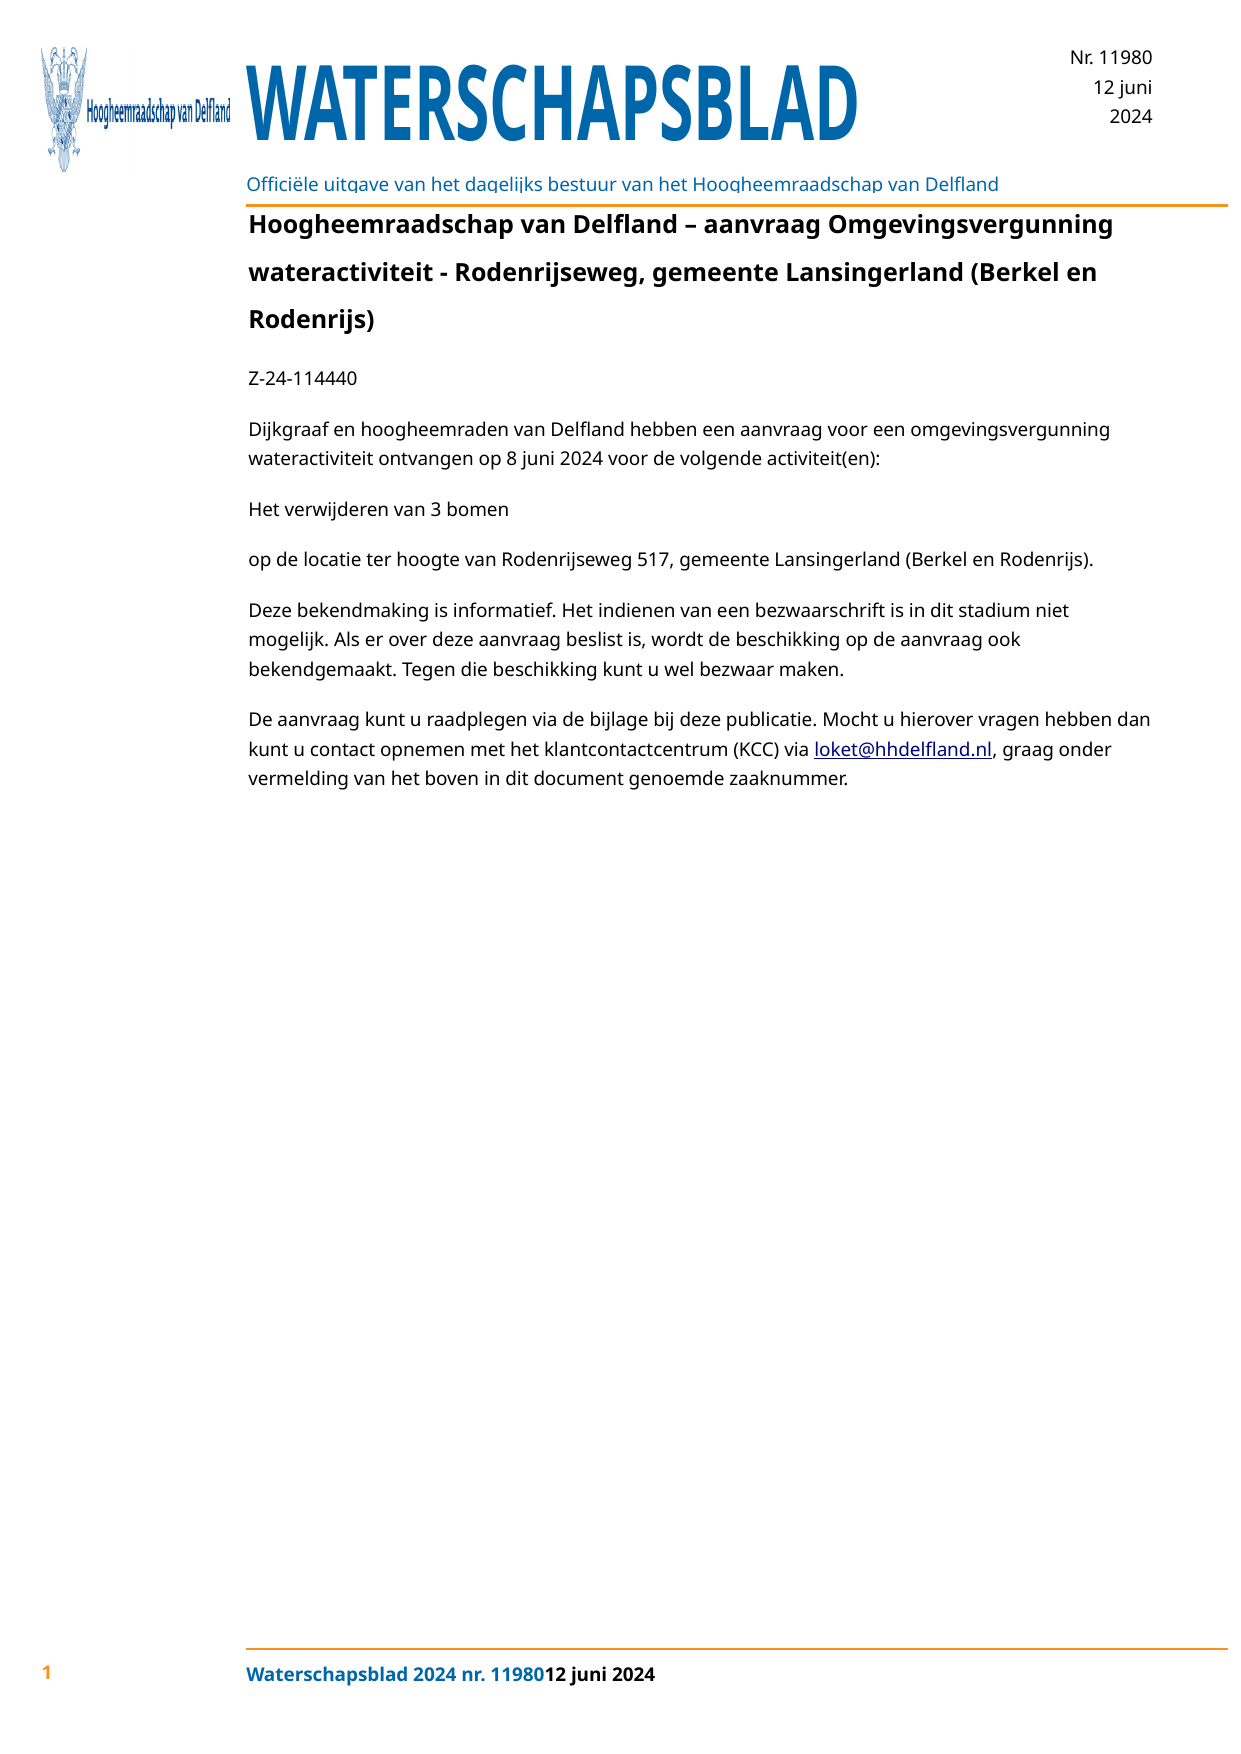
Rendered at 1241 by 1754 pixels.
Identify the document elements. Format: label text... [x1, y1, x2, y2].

text Deze bekendmaking is informatief. Het indienen van een bezwaarschrift is in dit stadium niet mogelijk. Als er over deze aanvraag beslist is, wordt de beschikking op de aanvraag ook bekendgemaakt. Tegen die beschikking kunt u wel bezwaar maken. [248, 597, 1152, 682]
text Z-24-114440 [248, 366, 1152, 391]
text Het verwijderen van 3 bomen [248, 496, 1152, 522]
text Hoogheemraadschap van Delfland – aanvraag Omgevingsvergunning wateractiviteit - Rodenrijseweg, gemeente Lansingerland (Berkel en Rodenrijs) [248, 207, 1152, 336]
picture [41, 47, 231, 172]
text De aanvraag kunt u raadplegen via de bijlage bij deze publicatie. Mocht u hierover vragen hebben dan kunt u contact opnemen met het klantcontactcentrum (KCC) via loket@hhdelfland.nl, graag onder vermelding van het boven in dit document genoemde zaaknummer. [248, 706, 1152, 791]
text Dijkgraaf en hoogheemraden van Delfland hebben een aanvraag voor een omgevingsvergunning wateractiviteit ontvangen op 8 juni 2024 voor de volgende activiteit(en): [248, 416, 1152, 471]
text op de locatie ter hoogte van Rodenrijseweg 517, gemeente Lansingerland (Berkel en Rodenrijs). [248, 546, 1152, 572]
